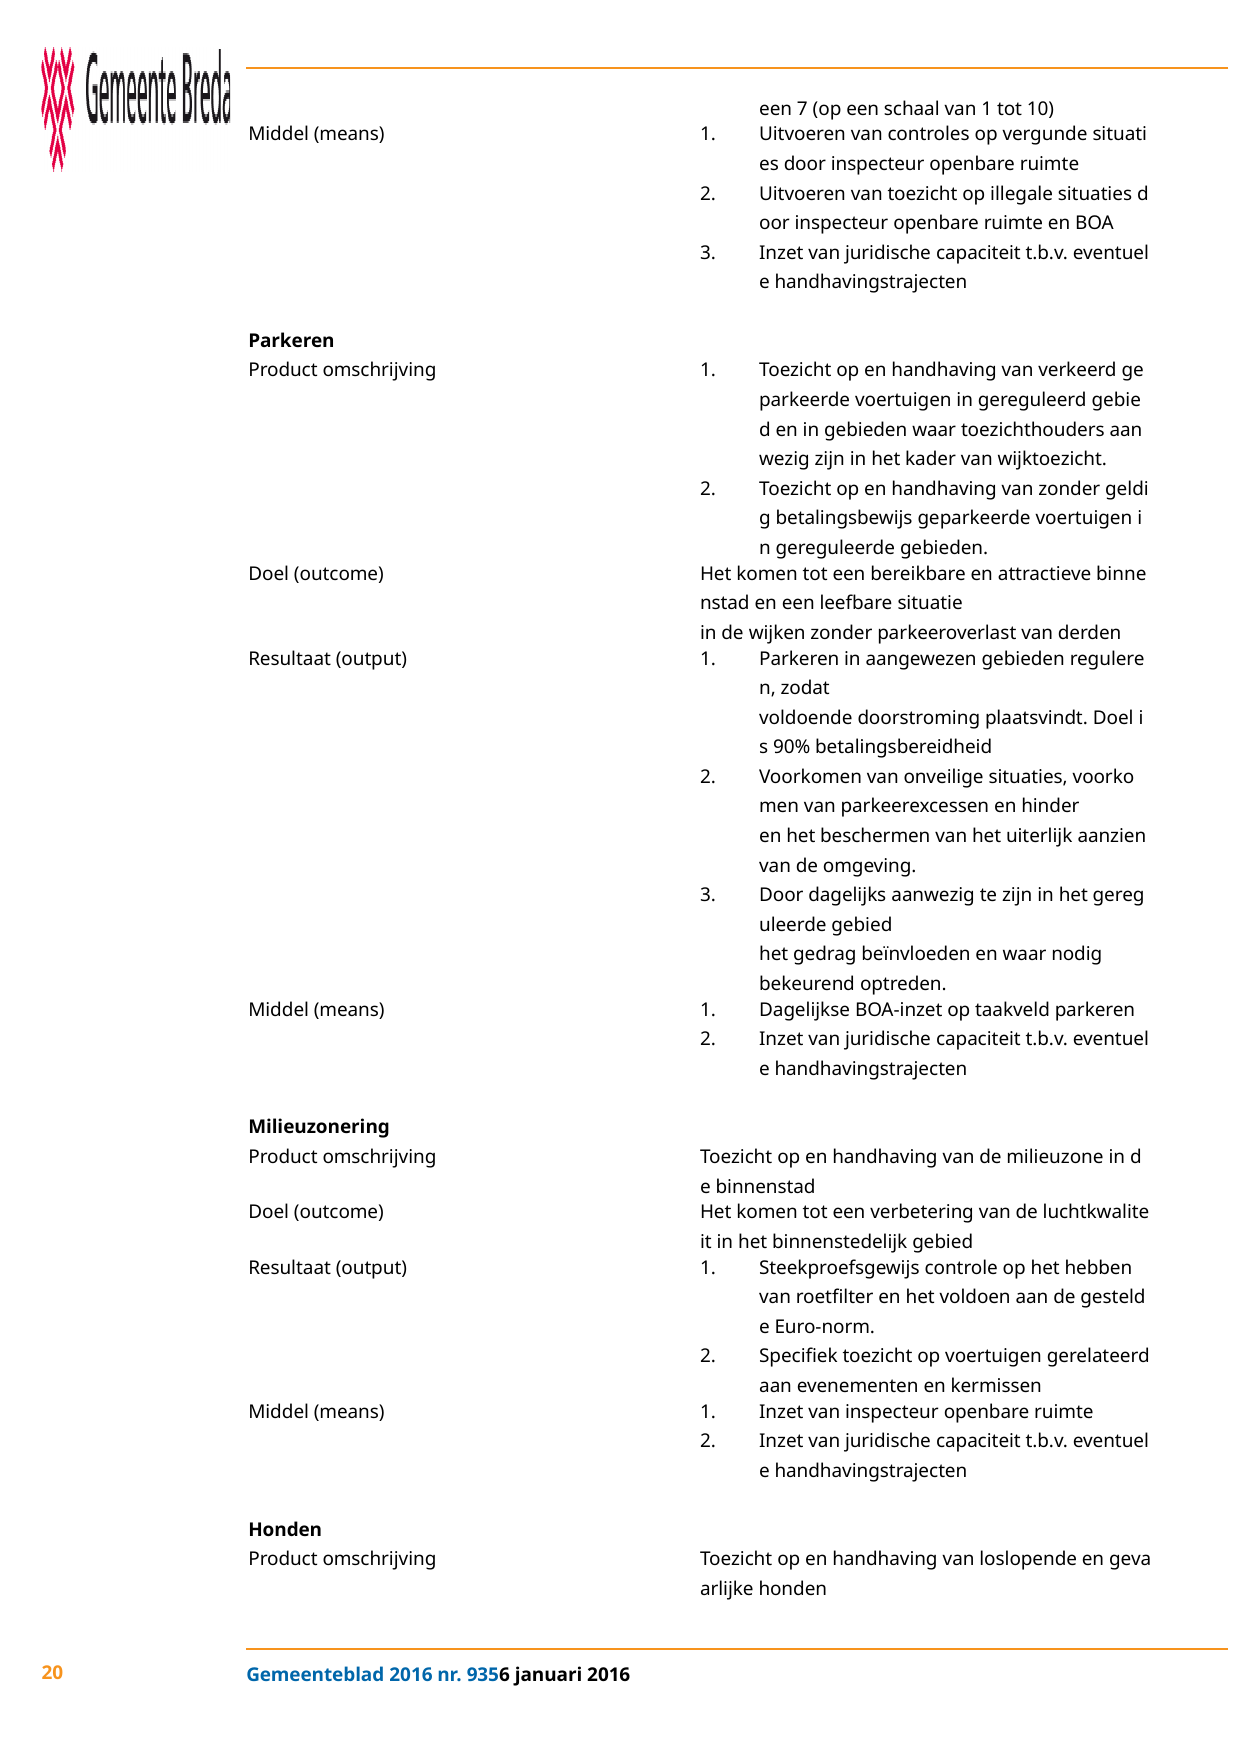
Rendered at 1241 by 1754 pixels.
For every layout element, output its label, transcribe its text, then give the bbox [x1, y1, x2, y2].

table_header Toezicht op en handhaving van de milieuzone in de binnenstad [700, 1143, 1152, 1199]
table_cell Resultaat (output) [248, 645, 700, 996]
table_header Product omschrijving [248, 1545, 700, 1601]
table_header Toezicht op en handhaving van verkeerd geparkeerde voertuigen in gereguleerd gebied en in gebieden waar toezichthouders aanwezig zijn in het kader van wijktoezicht. Toezicht op en handhaving van zonder geldig betalingsbewijs geparkeerde voertuigen in gereguleerde gebieden. [700, 357, 1152, 560]
table_header Product omschrijving [248, 1143, 700, 1199]
table_cell Dagelijkse BOA-inzet op taakveld parkeren Inzet van juridische capaciteit t.b.v. eventuele handhavingstrajecten [700, 996, 1152, 1081]
table_cell Middel (means) [248, 1398, 700, 1483]
text Milieuzonering [248, 1114, 1152, 1139]
table_header Toezicht op en handhaving van loslopende en gevaarlijke honden [700, 1545, 1152, 1601]
table_header Product omschrijving [248, 357, 700, 560]
table_cell Doel (outcome) [248, 1199, 700, 1254]
picture [41, 47, 231, 172]
table_cell Het komen tot een verbetering van de luchtkwaliteit in het binnenstedelijk gebied [700, 1199, 1152, 1254]
table_cell een 7 (op een schaal van 1 tot 10) [700, 95, 1152, 121]
table_cell Steekproefsgewijs controle op het hebben van roetfilter en het voldoen aan de gestelde Euro-norm. Specifiek toezicht op voertuigen gerelateerd aan evenementen en kermissen [700, 1254, 1152, 1398]
text Honden [248, 1516, 1152, 1541]
table_cell [248, 95, 700, 121]
table_cell Uitvoeren van controles op vergunde situaties door inspecteur openbare ruimte Uitvoeren van toezicht op illegale situaties door inspecteur openbare ruimte en BOA Inzet van juridische capaciteit t.b.v. eventuele handhavingstrajecten [700, 121, 1152, 294]
table_cell Middel (means) [248, 121, 700, 294]
table_cell Doel (outcome) [248, 560, 700, 645]
text Parkeren [248, 327, 1152, 353]
table_cell Resultaat (output) [248, 1254, 700, 1398]
table_cell Het komen tot een bereikbare en attractieve binnenstad en een leefbare situatie in de wijken zonder parkeeroverlast van derden [700, 560, 1152, 645]
table_cell Parkeren in aangewezen gebieden reguleren, zodat voldoende doorstroming plaatsvindt. Doel is 90% betalingsbereidheid Voorkomen van onveilige situaties, voorkomen van parkeerexcessen en hinder en het beschermen van het uiterlijk aanzien van de omgeving. Door dagelijks aanwezig te zijn in het gereguleerde gebied het gedrag beïnvloeden en waar nodig bekeurend optreden. [700, 645, 1152, 996]
table_cell Inzet van inspecteur openbare ruimte Inzet van juridische capaciteit t.b.v. eventuele handhavingstrajecten [700, 1398, 1152, 1483]
table_cell Middel (means) [248, 996, 700, 1081]
